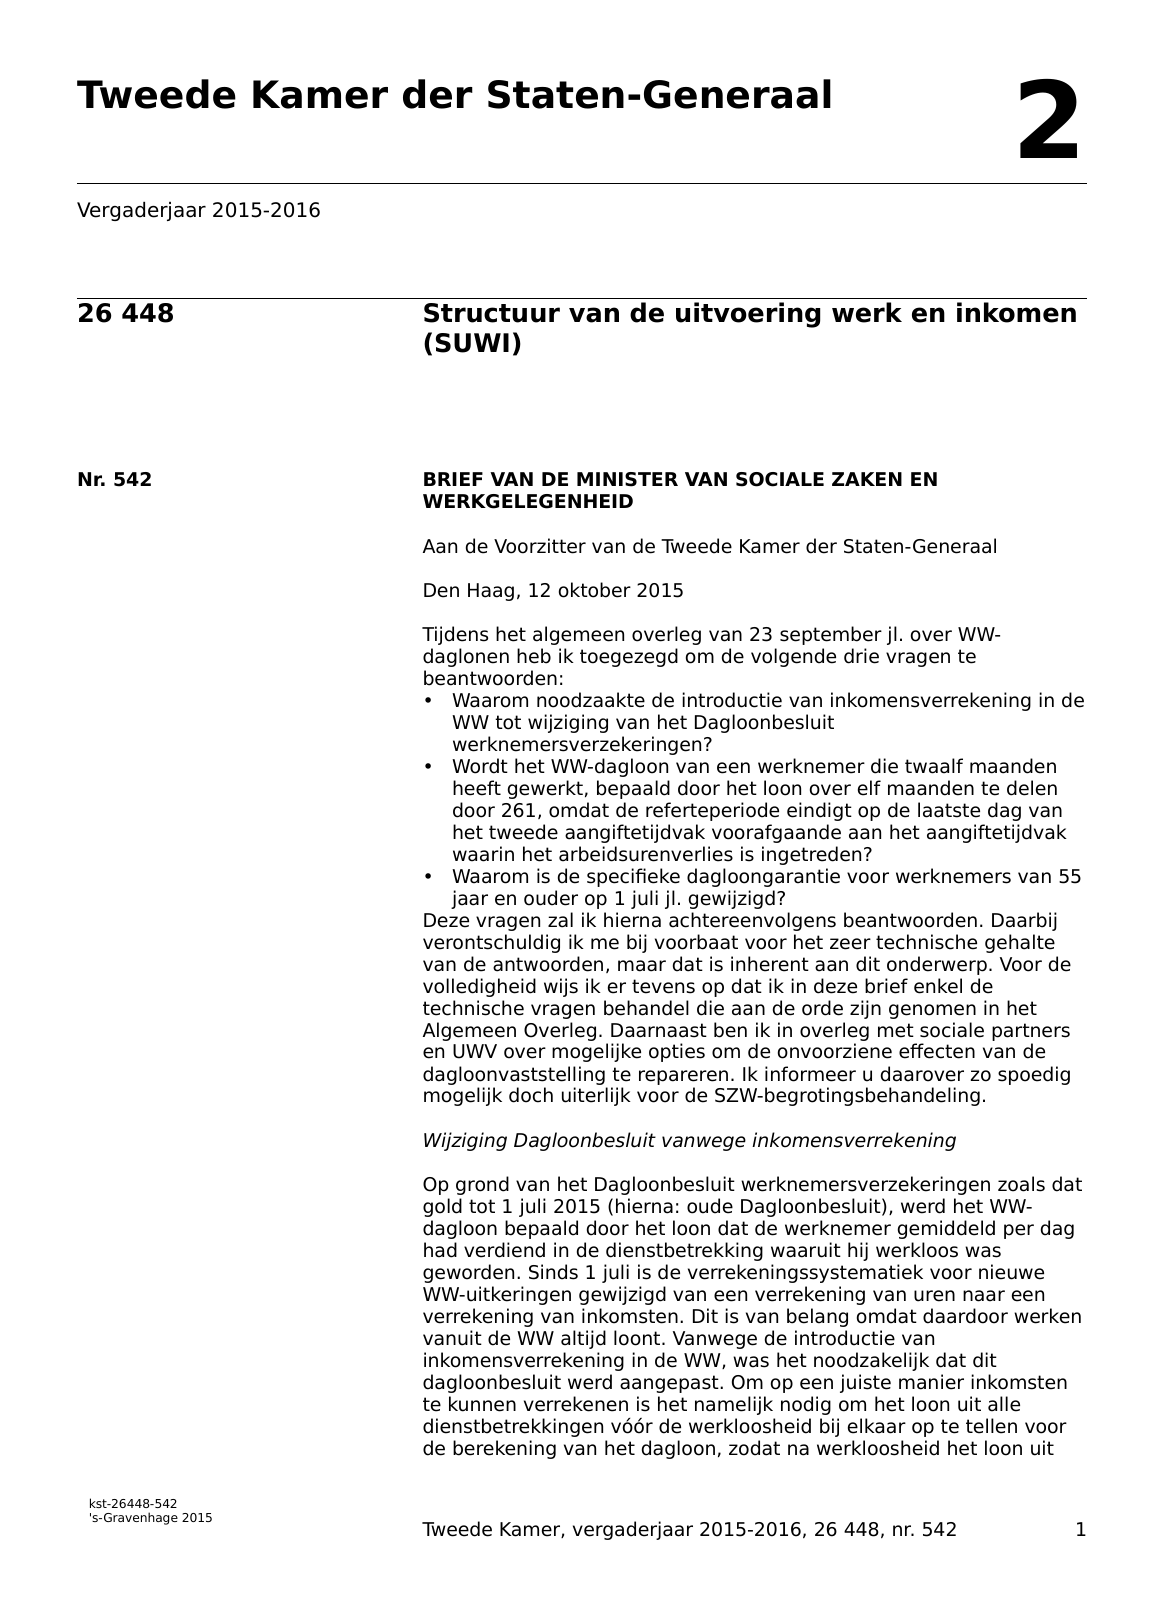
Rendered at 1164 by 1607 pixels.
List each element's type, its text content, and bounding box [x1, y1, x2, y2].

text kst-26448-542 [88, 1497, 323, 1511]
text • Wordt het WW-dagloon van een werknemer die twaalf maanden heeft gewerkt, bepaald door het loon over elf maanden te delen door 261, omdat de referteperiode eindigt op de laatste dag van het tweede aangiftetijdvak voorafgaande aan het aangiftetijdvak waarin het arbeidsurenverlies is ingetreden? [422, 756, 1087, 866]
subtitle Wijziging Dagloonbesluit vanwege inkomensverrekening [422, 1129, 1087, 1152]
text Aan de Voorzitter van de Tweede Kamer der Staten-Generaal [422, 536, 1087, 557]
text Deze vragen zal ik hierna achtereenvolgens beantwoorden. Daarbij verontschuldig ik me bij voorbaat voor het zeer technische gehalte van de antwoorden, maar dat is inherent aan dit onderwerp. Voor de volledigheid wijs ik er tevens op dat ik in deze brief enkel de technische vragen behandel die aan de orde zijn genomen in het Algemeen Overleg. Daarnaast ben ik in overleg met sociale partners en UWV over mogelijke opties om de onvoorziene effecten van de dagloonvaststelling te repareren. Ik informeer u daarover zo spoedig mogelijk doch uiterlijk voor de SZW-begrotingsbehandeling. [422, 909, 1087, 1107]
text Op grond van het Dagloonbesluit werknemersverzekeringen zoals dat gold tot 1 juli 2015 (hierna: oude Dagloonbesluit), werd het WW-dagloon bepaald door het loon dat de werknemer gemiddeld per dag had verdiend in de dienstbetrekking waaruit hij werkloos was geworden. Sinds 1 juli is de verrekeningssystematiek voor nieuwe WW-uitkeringen gewijzigd van een verrekening van uren naar een verrekening van inkomsten. Dit is van belang omdat daardoor werken vanuit de WW altijd loont. Vanwege de introductie van inkomensverrekening in de WW, was het noodzakelijk dat dit dagloonbesluit werd aangepast. Om op een juiste manier inkomsten te kunnen verrekenen is het namelijk nodig om het loon uit alle dienstbetrekkingen vóór de werkloosheid bij elkaar op te tellen voor de berekening van het dagloon, zodat na werkloosheid het loon uit [422, 1174, 1087, 1459]
table_cell Vergaderjaar 2015-2016 [77, 184, 1087, 298]
text • Waarom noodzaakte de introductie van inkomensverrekening in de WW tot wijziging van het Dagloonbesluit werknemersverzekeringen? [422, 690, 1087, 756]
text 's-Gravenhage 2015 [88, 1511, 323, 1525]
table_header Tweede Kamer der Staten-Generaal [77, 59, 886, 183]
text Tijdens het algemeen overleg van 23 september jl. over WW-daglonen heb ik toegezegd om de volgende drie vragen te beantwoorden: [422, 624, 1087, 690]
text • Waarom is de specifieke dagloongarantie voor werknemers van 55 jaar en ouder op 1 juli jl. gewijzigd? [422, 866, 1087, 909]
subtitle Nr. 542 BRIEF VAN DE MINISTER VAN SOCIALE ZAKEN EN WERKGELEGENHEID [77, 469, 1087, 513]
text Den Haag, 12 oktober 2015 [422, 580, 1087, 602]
table_header 2 [886, 59, 1087, 183]
subtitle 26 448 Structuur van de uitvoering werk en inkomen (SUWI) [77, 299, 1087, 358]
